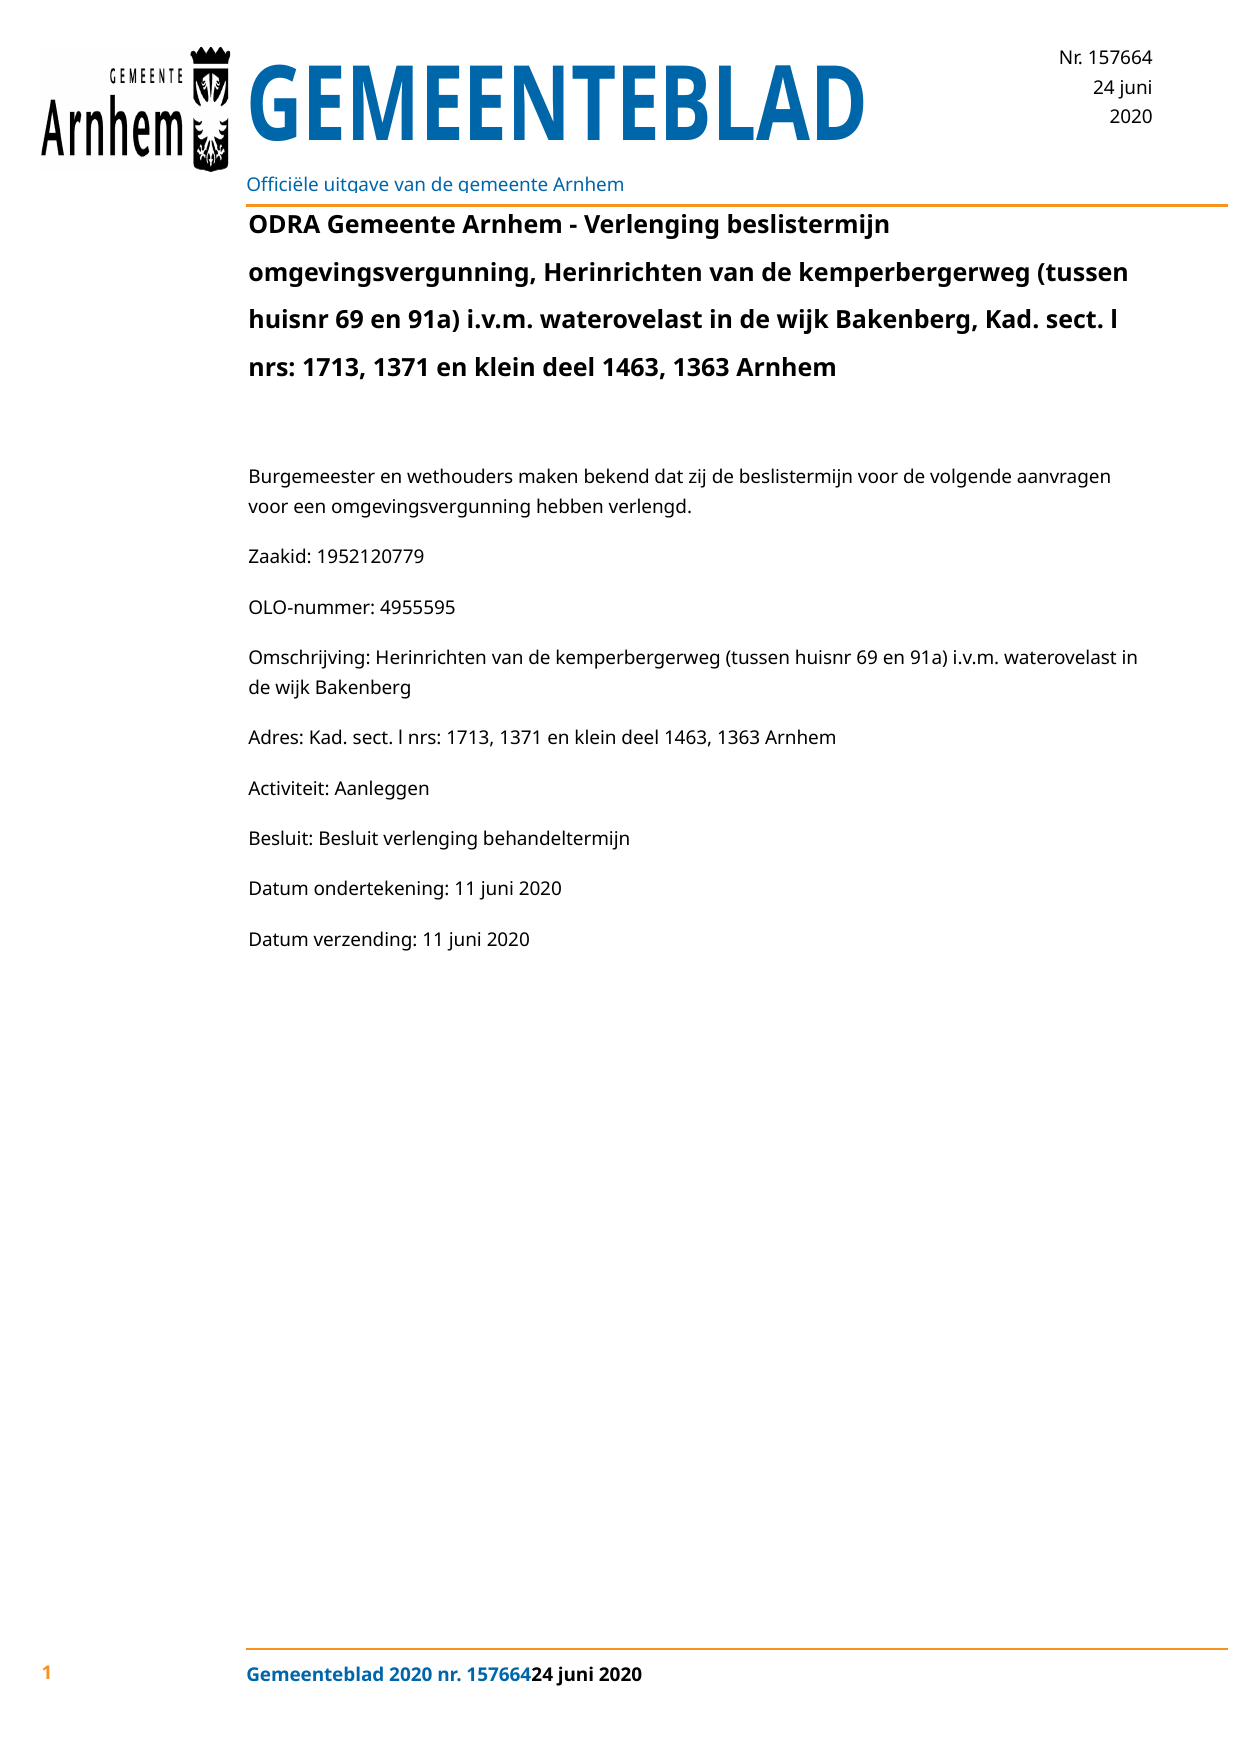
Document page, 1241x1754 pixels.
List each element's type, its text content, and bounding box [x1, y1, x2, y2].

text OLO-nummer: 4955595 [248, 594, 1152, 620]
text Adres: Kad. sect. l nrs: 1713, 1371 en klein deel 1463, 1363 Arnhem [248, 724, 1152, 750]
picture [41, 47, 231, 172]
text Datum verzending: 11 juni 2020 [248, 926, 1152, 952]
text Besluit: Besluit verlenging behandeltermijn [248, 825, 1152, 851]
text Burgemeester en wethouders maken bekend dat zij de beslistermijn voor de volgende aanvragen voor een omgevingsvergunning hebben verlengd. [248, 463, 1152, 519]
text Omschrijving: Herinrichten van de kemperbergerweg (tussen huisnr 69 en 91a) i.v.m. waterovelast in de wijk Bakenberg [248, 644, 1152, 700]
text Datum ondertekening: 11 juni 2020 [248, 876, 1152, 901]
text Activiteit: Aanleggen [248, 775, 1152, 801]
text ODRA Gemeente Arnhem - Verlenging beslistermijn omgevingsvergunning, Herinrichten van de kemperbergerweg (tussen huisnr 69 en 91a) i.v.m. waterovelast in de wijk Bakenberg, Kad. sect. l nrs: 1713, 1371 en klein deel 1463, 1363 Arnhem [248, 207, 1152, 384]
text Zaakid: 1952120779 [248, 543, 1152, 569]
